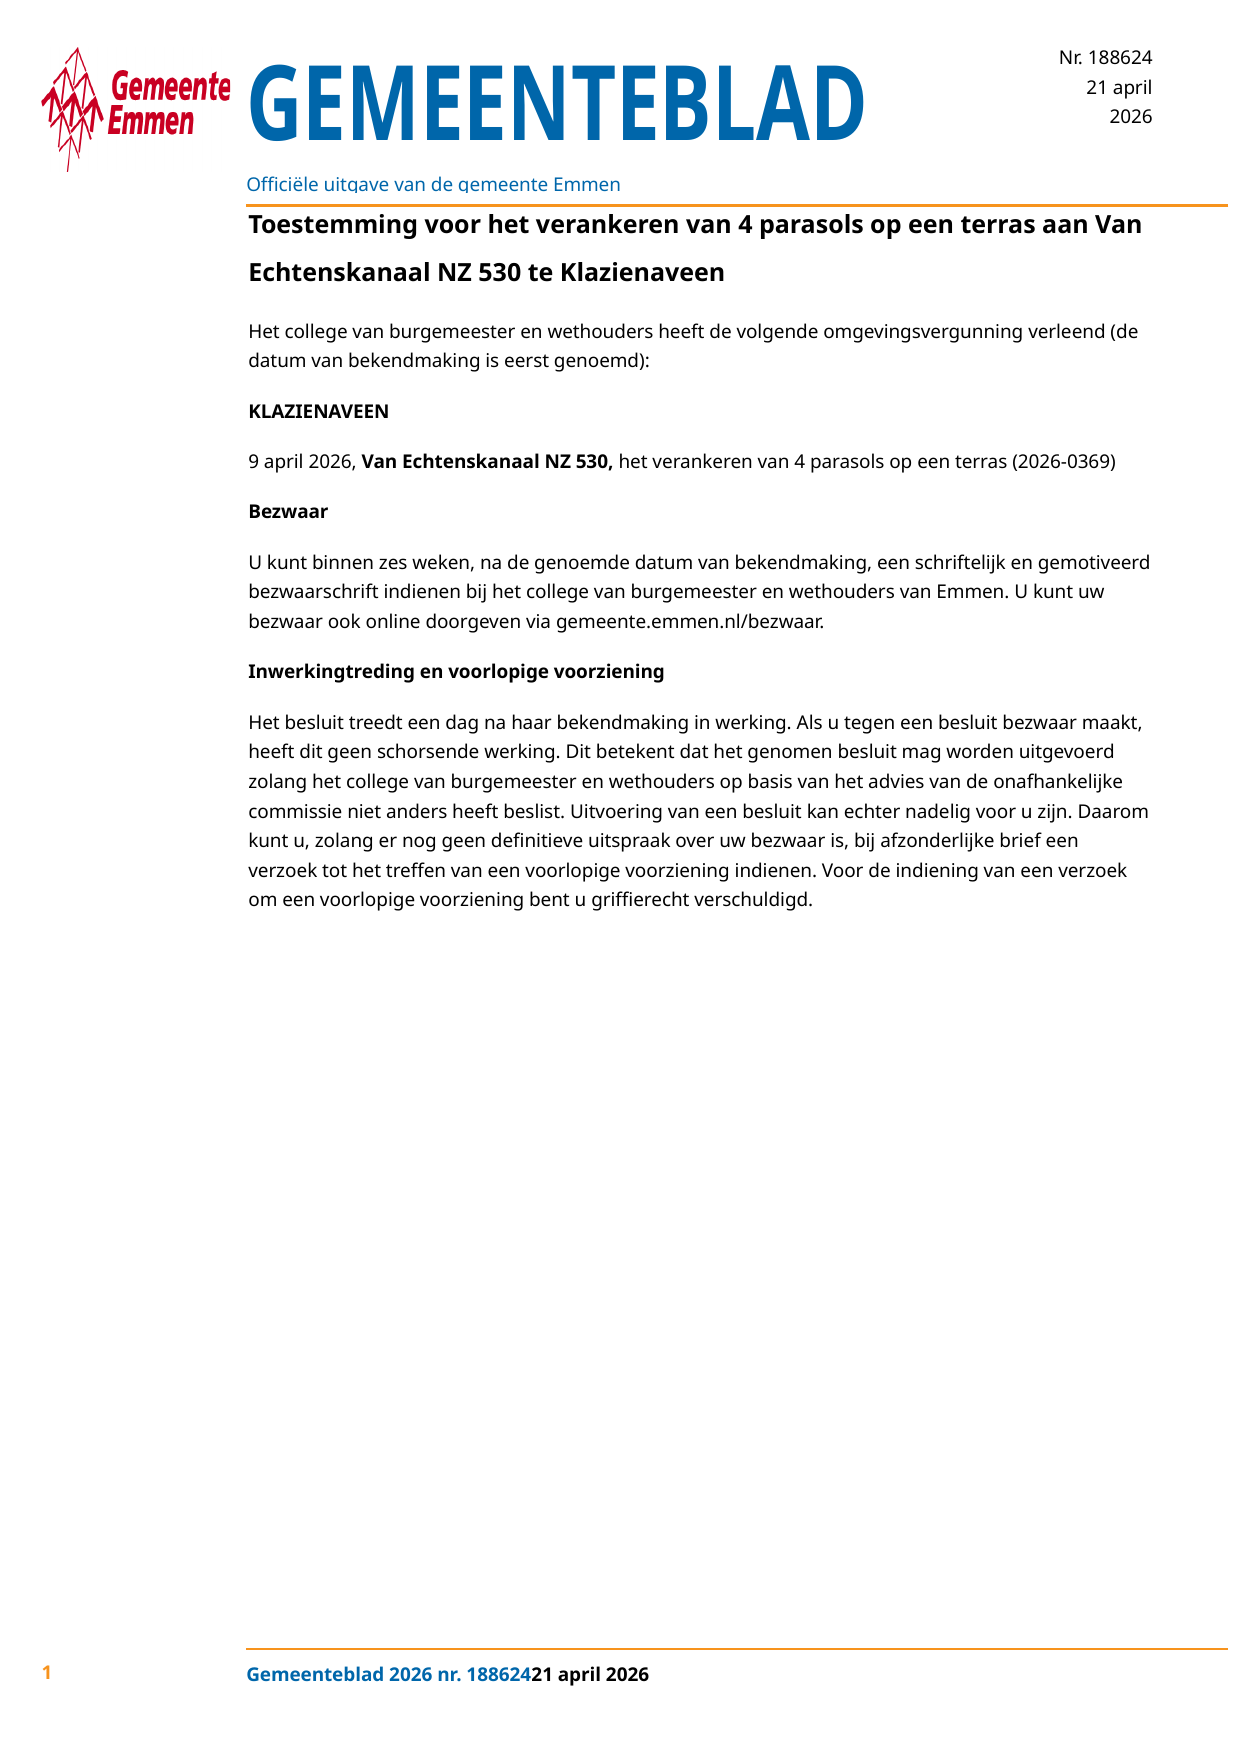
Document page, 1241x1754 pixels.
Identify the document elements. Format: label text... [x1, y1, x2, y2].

picture [41, 47, 231, 172]
text KLAZIENAVEEN [248, 398, 1152, 424]
text Het besluit treedt een dag na haar bekendmaking in werking. Als u tegen een besluit bezwaar maakt, heeft dit geen schorsende werking. Dit betekent dat het genomen besluit mag worden uitgevoerd zolang het college van burgemeester en wethouders op basis van het advies van de onafhankelijke commissie niet anders heeft beslist. Uitvoering van een besluit kan echter nadelig voor u zijn. Daarom kunt u, zolang er nog geen definitieve uitspraak over uw bezwaar is, bij afzonderlijke brief een verzoek tot het treffen van een voorlopige voorziening indienen. Voor de indiening van een verzoek om een voorlopige voorziening bent u griffierecht verschuldigd. [248, 709, 1152, 912]
text 9 april 2026, Van Echtenskanaal NZ 530, het verankeren van 4 parasols op een terras (2026-0369) [248, 448, 1152, 474]
text Toestemming voor het verankeren van 4 parasols op een terras aan Van Echtenskanaal NZ 530 te Klazienaveen [248, 207, 1152, 288]
text Het college van burgemeester en wethouders heeft de volgende omgevingsvergunning verleend (de datum van bekendmaking is eerst genoemd): [248, 318, 1152, 373]
text U kunt binnen zes weken, na de genoemde datum van bekendmaking, een schriftelijk en gemotiveerd bezwaarschrift indienen bij het college van burgemeester en wethouders van Emmen. U kunt uw bezwaar ook online doorgeven via gemeente.emmen.nl/bezwaar. [248, 549, 1152, 634]
text Bezwaar [248, 499, 1152, 524]
text Inwerkingtreding en voorlopige voorziening [248, 659, 1152, 684]
